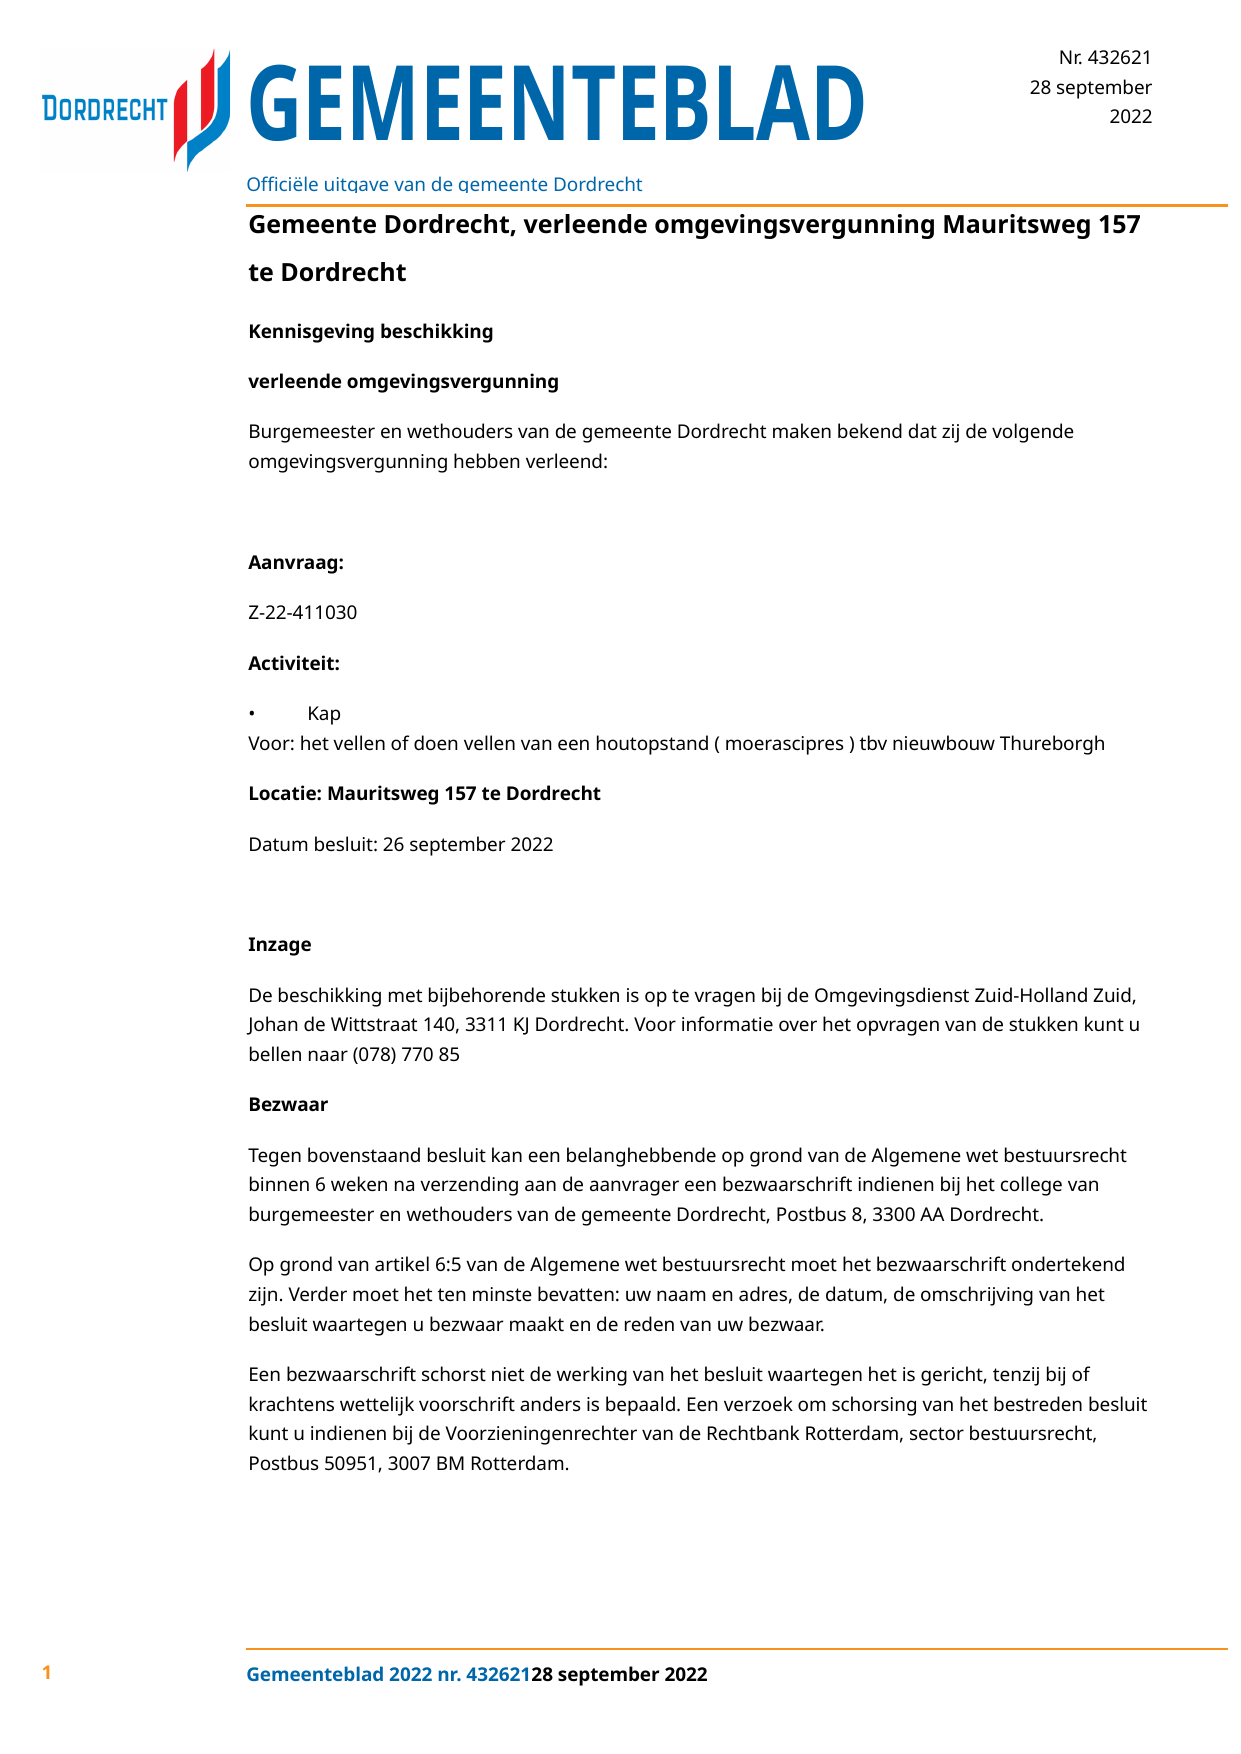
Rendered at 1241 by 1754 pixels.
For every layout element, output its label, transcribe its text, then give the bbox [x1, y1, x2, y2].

text Z-22-411030 [248, 599, 1152, 625]
text Op grond van artikel 6:5 van de Algemene wet bestuursrecht moet het bezwaarschrift ondertekend zijn. Verder moet het ten minste bevatten: uw naam en adres, de datum, de omschrijving van het besluit waartegen u bezwaar maakt en de reden van uw bezwaar. [248, 1252, 1152, 1337]
text Burgemeester en wethouders van de gemeente Dordrecht maken bekend dat zij de volgende omgevingsvergunning hebben verleend: [248, 419, 1152, 474]
text Een bezwaarschrift schorst niet de werking van het besluit waartegen het is gericht, tenzij bij of krachtens wettelijk voorschrift anders is bepaald. Een verzoek om schorsing van het bestreden besluit kunt u indienen bij de Voorzieningenrechter van de Rechtbank Rotterdam, sector bestuursrecht, Postbus 50951, 3007 BM Rotterdam. [248, 1361, 1152, 1476]
text Gemeente Dordrecht, verleende omgevingsvergunning Mauritsweg 157 te Dordrecht [248, 207, 1152, 288]
text Locatie: Mauritsweg 157 te Dordrecht [248, 780, 1152, 806]
text Aanvraag: [248, 549, 1152, 575]
text De beschikking met bijbehorende stukken is op te vragen bij de Omgevingsdienst Zuid-Holland Zuid, Johan de Wittstraat 140, 3311 KJ Dordrecht. Voor informatie over het opvragen van de stukken kunt u bellen naar (078) 770 85 [248, 982, 1152, 1067]
text Activiteit: [248, 650, 1152, 676]
text Datum besluit: 26 september 2022 [248, 831, 1152, 857]
text verleende omgevingsvergunning [248, 368, 1152, 394]
text Bezwaar [248, 1092, 1152, 1117]
text Kennisgeving beschikking [248, 318, 1152, 344]
list Kap [248, 700, 1152, 726]
picture [41, 47, 231, 172]
text Voor: het vellen of doen vellen van een houtopstand ( moerascipres ) tbv nieuwbouw Thureborgh [248, 730, 1152, 756]
text Inzage [248, 932, 1152, 957]
text Tegen bovenstaand besluit kan een belanghebbende op grond van de Algemene wet bestuursrecht binnen 6 weken na verzending aan de aanvrager een bezwaarschrift indienen bij het college van burgemeester en wethouders van de gemeente Dordrecht, Postbus 8, 3300 AA Dordrecht. [248, 1142, 1152, 1227]
